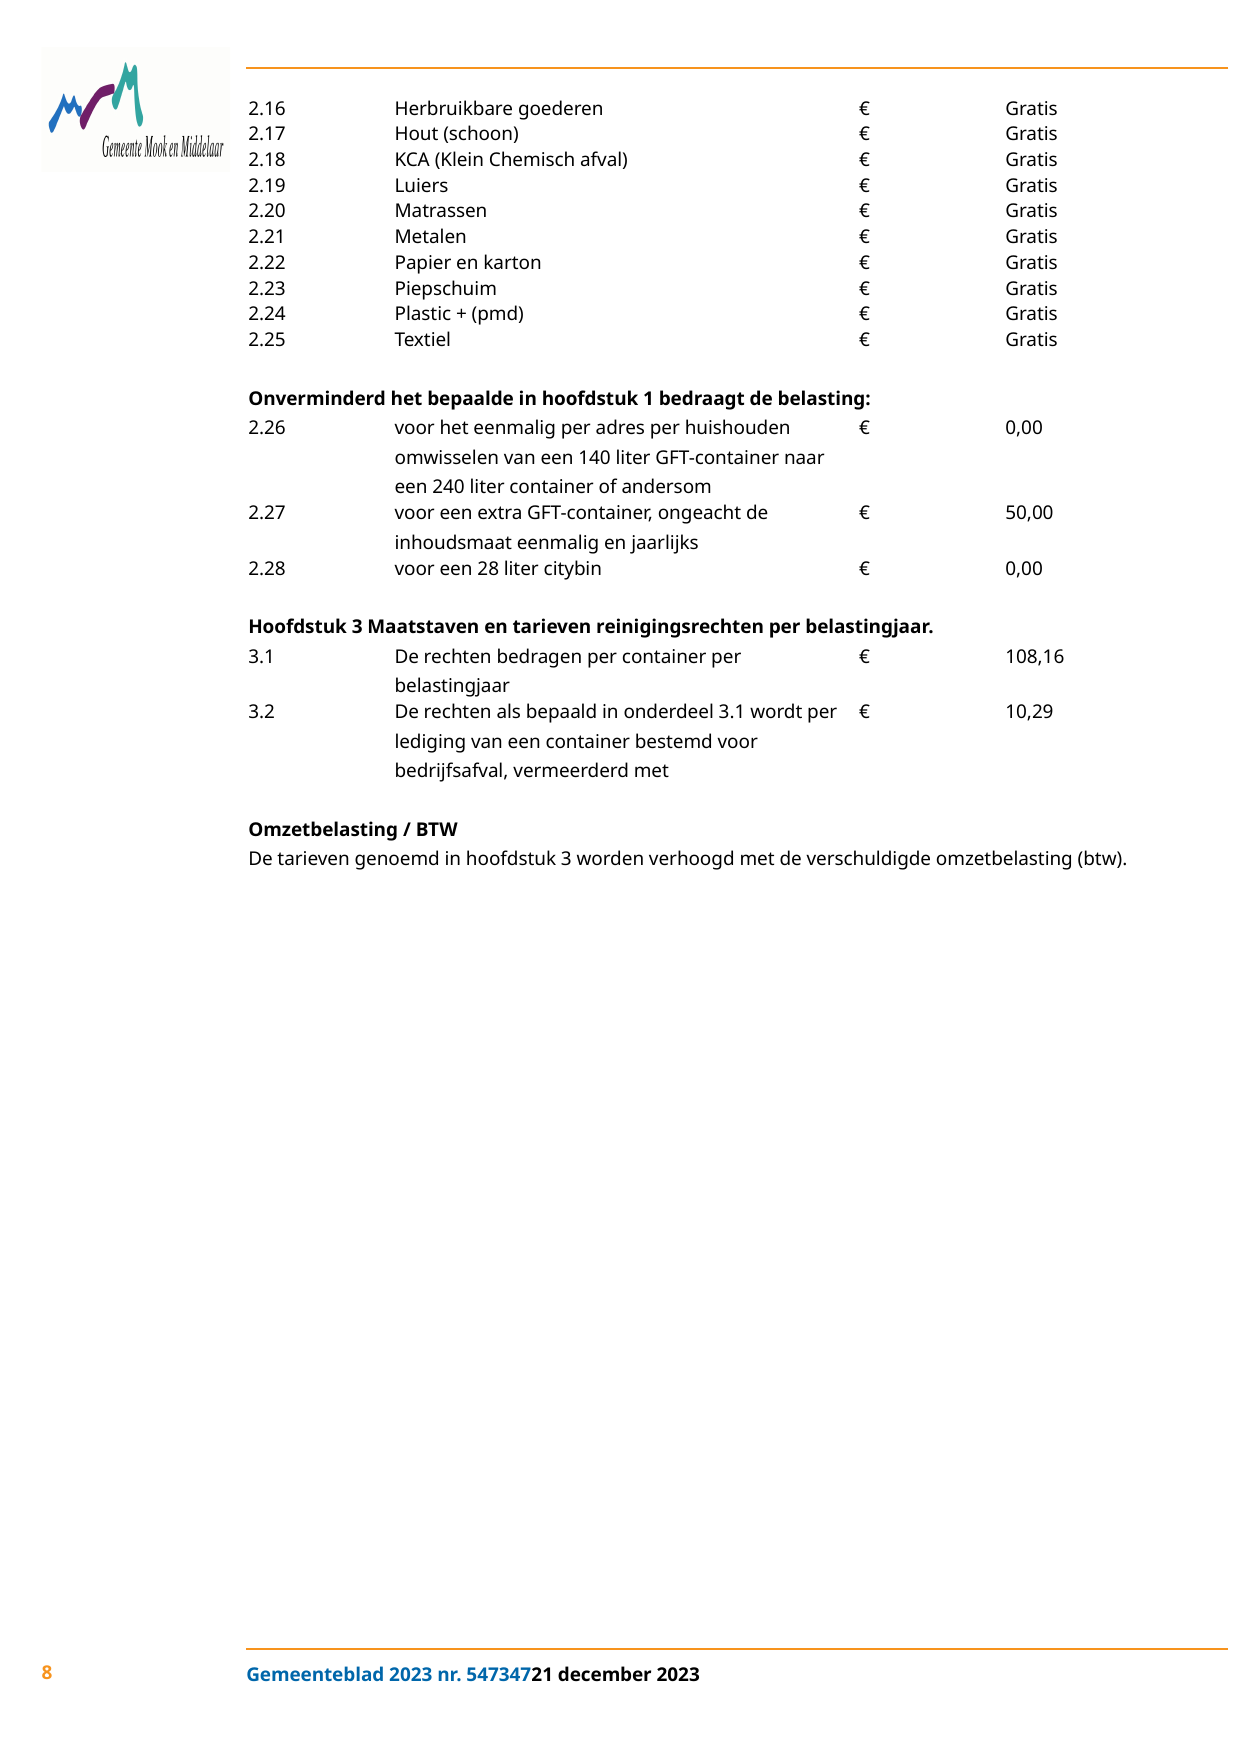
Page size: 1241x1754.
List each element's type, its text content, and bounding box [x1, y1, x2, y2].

table_cell 2.21 [248, 224, 394, 249]
table_cell € [859, 198, 1005, 223]
table_cell Gratis [1005, 249, 1152, 275]
table_cell Luiers [394, 172, 859, 198]
table_cell 10,29 [1005, 698, 1152, 783]
table_cell Gratis [1005, 95, 1152, 121]
table_cell Plastic + (pmd) [394, 301, 859, 326]
table_cell 3.2 [248, 698, 394, 783]
table_header 3.1 [248, 643, 394, 698]
table_header 0,00 [1005, 415, 1152, 499]
table_cell Gratis [1005, 146, 1152, 172]
table_cell Gratis [1005, 301, 1152, 326]
table_cell € [859, 172, 1005, 198]
table_cell 2.17 [248, 121, 394, 146]
table_cell 2.16 [248, 95, 394, 121]
table_cell Gratis [1005, 224, 1152, 249]
table_cell Herbruikbare goederen [394, 95, 859, 121]
text Onverminderd het bepaalde in hoofdstuk 1 bedraagt de belasting: [248, 385, 1152, 411]
table_cell voor een 28 liter citybin [394, 555, 859, 581]
table_cell Textiel [394, 326, 859, 352]
table_cell 2.27 [248, 500, 394, 555]
table_cell € [859, 275, 1005, 301]
table_cell 2.20 [248, 198, 394, 223]
table_cell 0,00 [1005, 555, 1152, 581]
table_cell voor een extra GFT-container, ongeacht de inhoudsmaat eenmalig en jaarlijks [394, 500, 859, 555]
table_cell Gratis [1005, 326, 1152, 352]
text De tarieven genoemd in hoofdstuk 3 worden verhoogd met de verschuldigde omzetbelasting (btw). [248, 846, 1152, 871]
table_cell € [859, 95, 1005, 121]
table_cell Hout (schoon) [394, 121, 859, 146]
table_cell 50,00 [1005, 500, 1152, 555]
table_cell Piepschuim [394, 275, 859, 301]
table_cell € [859, 121, 1005, 146]
picture [41, 47, 231, 172]
text Hoofdstuk 3 Maatstaven en tarieven reinigingsrechten per belastingjaar. [248, 613, 1152, 639]
table_cell Matrassen [394, 198, 859, 223]
table_cell € [859, 146, 1005, 172]
table_cell € [859, 500, 1005, 555]
table_cell 2.23 [248, 275, 394, 301]
table_cell € [859, 224, 1005, 249]
table_cell Gratis [1005, 198, 1152, 223]
table_header 108,16 [1005, 643, 1152, 698]
table_cell € [859, 698, 1005, 783]
table_cell Gratis [1005, 172, 1152, 198]
table_cell 2.28 [248, 555, 394, 581]
table_cell 2.24 [248, 301, 394, 326]
table_cell Metalen [394, 224, 859, 249]
table_cell € [859, 326, 1005, 352]
table_header 2.26 [248, 415, 394, 499]
table_cell € [859, 249, 1005, 275]
table_cell € [859, 555, 1005, 581]
table_cell Gratis [1005, 121, 1152, 146]
table_header € [859, 415, 1005, 499]
table_cell 2.22 [248, 249, 394, 275]
text Omzetbelasting / BTW [248, 816, 1152, 842]
table_header voor het eenmalig per adres per huishouden omwisselen van een 140 liter GFT-container naar een 240 liter container of andersom [394, 415, 859, 499]
table_cell 2.18 [248, 146, 394, 172]
table_cell Gratis [1005, 275, 1152, 301]
table_cell De rechten als bepaald in onderdeel 3.1 wordt per lediging van een container bestemd voor bedrijfsafval, vermeerderd met [394, 698, 859, 783]
table_cell € [859, 301, 1005, 326]
table_cell Papier en karton [394, 249, 859, 275]
table_cell KCA (Klein Chemisch afval) [394, 146, 859, 172]
table_header € [859, 643, 1005, 698]
table_header De rechten bedragen per container per belastingjaar [394, 643, 859, 698]
table_cell 2.19 [248, 172, 394, 198]
table_cell 2.25 [248, 326, 394, 352]
